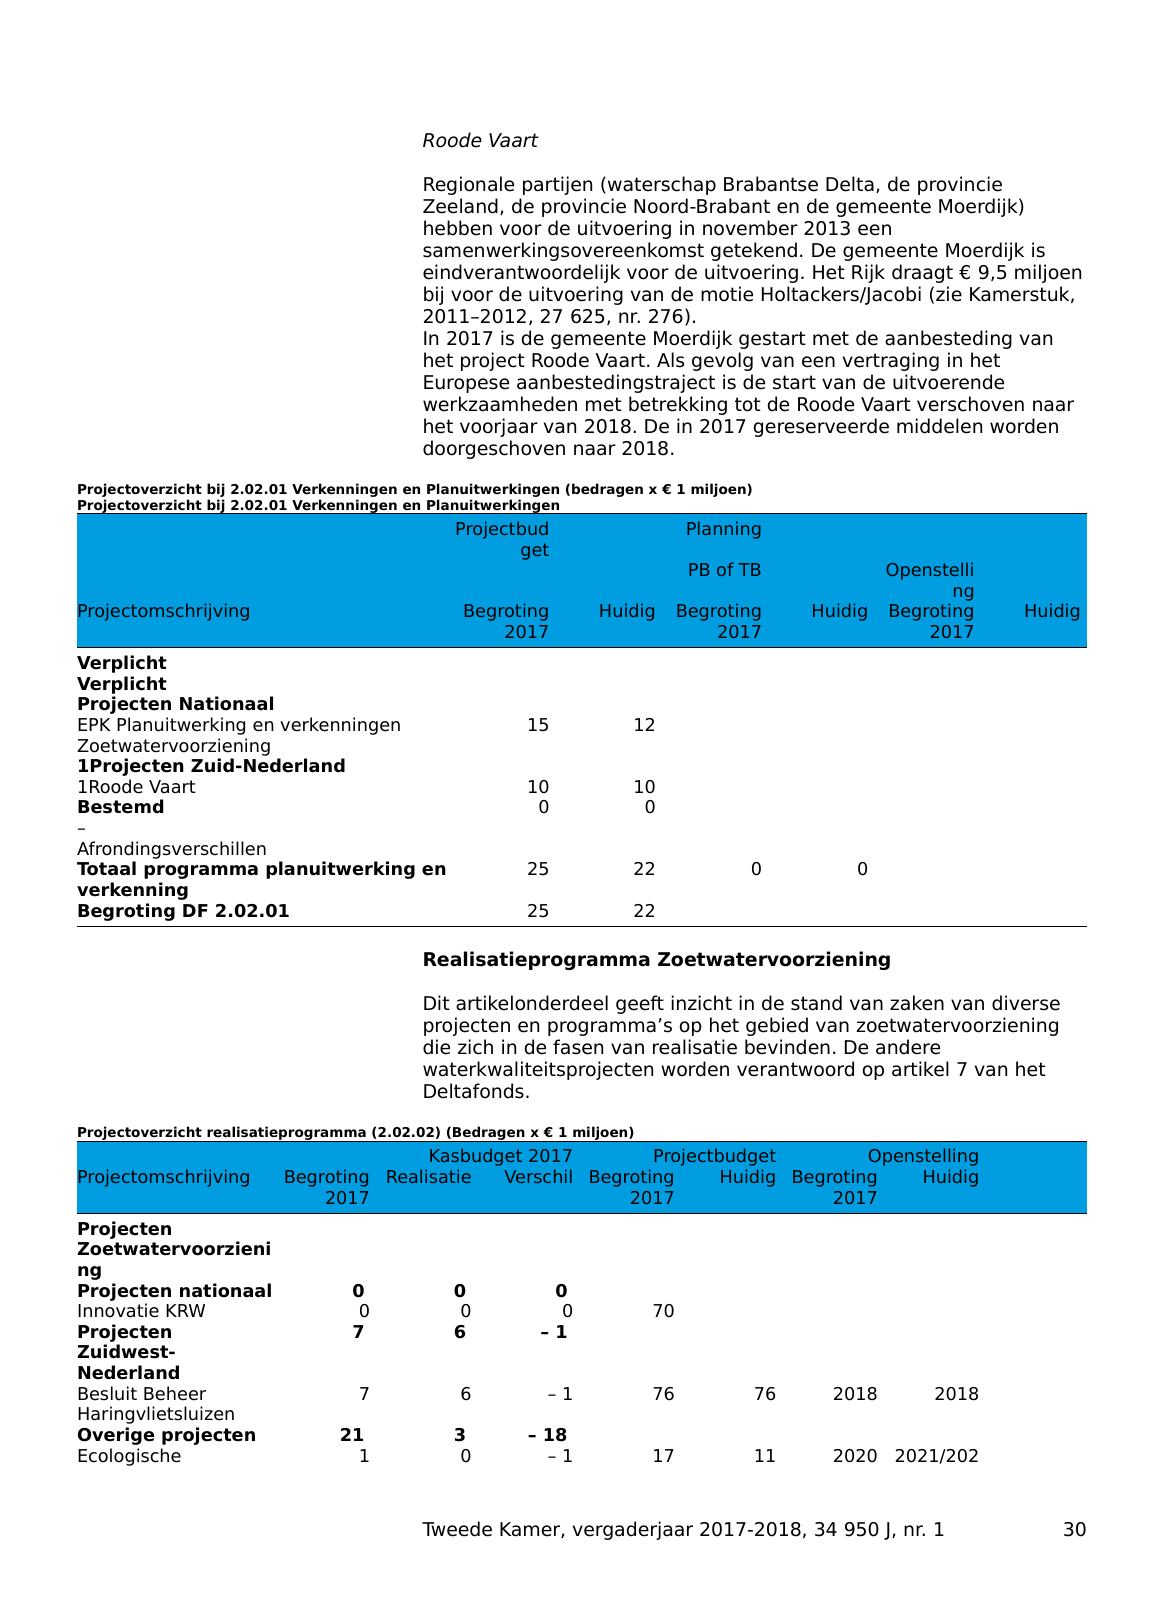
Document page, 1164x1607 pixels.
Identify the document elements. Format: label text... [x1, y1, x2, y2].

table_cell [768, 560, 874, 601]
table_cell [874, 901, 980, 926]
table_cell [782, 1425, 883, 1446]
table_cell 0 [555, 798, 661, 818]
table_cell Huidig [555, 601, 661, 647]
table_cell [449, 674, 555, 694]
table_cell Projecten Zoetwatervoorziening [77, 1214, 274, 1281]
table_cell 0 [376, 1446, 477, 1466]
table_cell [661, 756, 768, 777]
table_cell Overige projecten [77, 1425, 274, 1446]
table_cell [661, 648, 768, 674]
text Dit artikelonderdeel geeft inzicht in de stand van zaken van diverse projecten en programma’s op het gebied van zoetwatervoorziening die zich in de fasen van realisatie bevinden. De andere waterkwaliteitsprojecten worden verantwoord op artikel 7 van het Deltafonds. [422, 993, 1087, 1103]
table_cell [661, 818, 768, 839]
table_cell [680, 1322, 782, 1384]
table_cell EPK Planuitwerking en verkenningen Zoetwatervoorziening [77, 715, 449, 756]
table_cell [985, 1167, 1087, 1213]
table_cell Begroting 2017 [782, 1167, 883, 1213]
table_cell Openstelling [782, 1142, 985, 1167]
table_cell [77, 560, 449, 601]
table_cell [661, 694, 768, 715]
table_cell 25 [449, 901, 555, 926]
table_cell [884, 1214, 985, 1281]
table_cell Verplicht [77, 674, 449, 694]
table_cell Realisatie [376, 1167, 477, 1213]
subtitle Realisatieprogramma Zoetwatervoorziening [422, 949, 1087, 971]
table_cell [661, 798, 768, 818]
table_cell Projecten Nationaal [77, 694, 449, 715]
table_cell [768, 715, 874, 756]
table_cell [579, 1214, 680, 1281]
table_cell 0 [274, 1281, 376, 1301]
table_cell [768, 901, 874, 926]
table_cell [768, 514, 874, 560]
table_cell 76 [579, 1384, 680, 1425]
table_cell [782, 1281, 883, 1301]
table_cell [980, 839, 1087, 859]
table_cell [874, 694, 980, 715]
table_cell Bestemd [77, 798, 449, 818]
table_cell [661, 777, 768, 797]
table_cell [77, 514, 449, 560]
table_cell 22 [555, 901, 661, 926]
table_cell [980, 514, 1087, 560]
table_cell Afrondingsverschillen [77, 839, 449, 859]
table_cell Ecologische [77, 1446, 274, 1466]
table_cell [980, 715, 1087, 756]
table_cell 0 [449, 798, 555, 818]
table_cell [985, 1384, 1087, 1425]
table_cell Huidig [768, 601, 874, 647]
table_cell [985, 1446, 1087, 1466]
table_cell [980, 694, 1087, 715]
table_cell [555, 694, 661, 715]
table_cell Begroting DF 2.02.01 [77, 901, 449, 926]
table_cell [874, 648, 980, 674]
table_cell Huidig [680, 1167, 782, 1213]
table_cell 7 [274, 1322, 376, 1384]
table_cell 70 [579, 1301, 680, 1322]
table_cell Huidig [980, 601, 1087, 647]
table_cell [449, 560, 555, 601]
table_cell Begroting 2017 [274, 1167, 376, 1213]
table_cell 0 [661, 859, 768, 901]
table_cell [874, 859, 980, 901]
table_cell [874, 674, 980, 694]
table_cell – [77, 818, 449, 839]
table_cell [768, 839, 874, 859]
table_cell Innovatie KRW [77, 1301, 274, 1322]
table_cell 0 [274, 1301, 376, 1322]
table_cell [985, 1425, 1087, 1446]
table_cell Huidig [884, 1167, 985, 1213]
table_cell Verplicht [77, 648, 449, 674]
table_cell 7 [274, 1384, 376, 1425]
table_cell [980, 818, 1087, 839]
table_cell 0 [376, 1301, 477, 1322]
table_cell [985, 1301, 1087, 1322]
table_cell Projecten Zuidwest-Nederland [77, 1322, 274, 1384]
table_cell 3 [376, 1425, 477, 1446]
table_cell [449, 818, 555, 839]
table_cell [661, 674, 768, 694]
table_cell Projectomschrijving [77, 601, 449, 647]
table_cell [555, 839, 661, 859]
table_cell [980, 674, 1087, 694]
table_cell 2018 [884, 1384, 985, 1425]
table_cell [555, 756, 661, 777]
table_cell 1 [274, 1446, 376, 1466]
table_cell – 18 [477, 1425, 579, 1446]
table_cell [884, 1281, 985, 1301]
table_cell [782, 1301, 883, 1322]
table_cell [768, 798, 874, 818]
table_cell [985, 1322, 1087, 1384]
table_cell 21 [274, 1425, 376, 1446]
table_cell [77, 1142, 274, 1167]
table_cell 15 [449, 715, 555, 756]
table_cell 12 [555, 715, 661, 756]
table_cell [782, 1214, 883, 1281]
table_cell [874, 514, 980, 560]
table_cell [768, 674, 874, 694]
table_cell [555, 514, 661, 560]
table_cell [980, 756, 1087, 777]
table_cell Begroting 2017 [661, 601, 768, 647]
table_cell [680, 1214, 782, 1281]
table_cell 25 [449, 859, 555, 901]
table_cell 10 [555, 777, 661, 797]
table_cell [874, 715, 980, 756]
table_cell [274, 1142, 376, 1167]
table_cell [874, 839, 980, 859]
table_cell [680, 1301, 782, 1322]
table_cell [768, 648, 874, 674]
table_cell [782, 1322, 883, 1384]
table_cell [555, 648, 661, 674]
table_cell [768, 818, 874, 839]
table_cell [555, 560, 661, 601]
table_cell [274, 1214, 376, 1281]
table_cell 1Roode Vaart [77, 777, 449, 797]
table_header Projectoverzicht realisatieprogramma (2.02.02) (Bedragen x € 1 miljoen) [77, 1125, 1087, 1141]
table_cell [661, 901, 768, 926]
table_cell [555, 818, 661, 839]
table_cell Projectbudget [449, 514, 555, 560]
table_cell [874, 818, 980, 839]
table_cell [477, 1214, 579, 1281]
table_cell [980, 648, 1087, 674]
table_cell [980, 901, 1087, 926]
table_cell Projecten nationaal [77, 1281, 274, 1301]
table_cell [579, 1322, 680, 1384]
table_cell [980, 777, 1087, 797]
table_cell Planning [661, 514, 768, 560]
table_cell 0 [477, 1301, 579, 1322]
table_cell 0 [768, 859, 874, 901]
table_cell 17 [579, 1446, 680, 1466]
table_cell [980, 560, 1087, 601]
table_cell Totaal programma planuitwerking en verkenning [77, 859, 449, 901]
table_cell [874, 756, 980, 777]
table_cell Projectbudget [579, 1142, 782, 1167]
table_cell Projectomschrijving [77, 1167, 274, 1213]
table_cell Besluit Beheer Haringvlietsluizen [77, 1384, 274, 1425]
table_cell [980, 859, 1087, 901]
table_cell PB of TB [661, 560, 768, 601]
table_cell Begroting 2017 [449, 601, 555, 647]
table_cell [449, 694, 555, 715]
table_cell 2020 [782, 1446, 883, 1466]
table_cell 11 [680, 1446, 782, 1466]
text In 2017 is de gemeente Moerdijk gestart met de aanbesteding van het project Roode Vaart. Als gevolg van een vertraging in het Europese aanbestedingstraject is de start van de uitvoerende werkzaamheden met betrekking tot de Roode Vaart verschoven naar het voorjaar van 2018. De in 2017 gereserveerde middelen worden doorgeschoven naar 2018. [422, 328, 1087, 460]
table_cell [555, 674, 661, 694]
table_cell Verschil [477, 1167, 579, 1213]
table_cell – 1 [477, 1384, 579, 1425]
table_cell [768, 756, 874, 777]
table_cell [884, 1425, 985, 1446]
table_cell [449, 839, 555, 859]
table_cell Begroting 2017 [874, 601, 980, 647]
table_cell [680, 1425, 782, 1446]
table_cell [884, 1322, 985, 1384]
table_cell 22 [555, 859, 661, 901]
table_cell [985, 1214, 1087, 1281]
table_cell [680, 1281, 782, 1301]
table_cell [874, 798, 980, 818]
table_cell 76 [680, 1384, 782, 1425]
table_cell [376, 1214, 477, 1281]
table_cell [874, 777, 980, 797]
table_cell [661, 715, 768, 756]
table_cell [768, 777, 874, 797]
table_cell 6 [376, 1322, 477, 1384]
table_cell 0 [376, 1281, 477, 1301]
table_cell Openstelling [874, 560, 980, 601]
table_cell Kasbudget 2017 [376, 1142, 579, 1167]
table_cell [980, 798, 1087, 818]
table_cell 10 [449, 777, 555, 797]
table_cell [661, 839, 768, 859]
table_header Projectoverzicht bij 2.02.01 Verkenningen en Planuitwerkingen (bedragen x € 1 miljoen) Projectoverzicht bij 2.02.01 Verkenningen en Planuitwerkingen [77, 482, 1087, 513]
table_cell [985, 1142, 1087, 1167]
table_cell [449, 648, 555, 674]
table_cell Begroting 2017 [579, 1167, 680, 1213]
table_cell – 1 [477, 1446, 579, 1466]
subtitle Roode Vaart [422, 130, 1087, 152]
table_cell 2021/202 [884, 1446, 985, 1466]
table_cell 0 [477, 1281, 579, 1301]
table_cell [884, 1301, 985, 1322]
table_cell 2018 [782, 1384, 883, 1425]
table_cell [985, 1281, 1087, 1301]
table_cell – 1 [477, 1322, 579, 1384]
table_cell [768, 694, 874, 715]
table_cell 6 [376, 1384, 477, 1425]
text Regionale partijen (waterschap Brabantse Delta, de provincie Zeeland, de provincie Noord-Brabant en de gemeente Moerdijk) hebben voor de uitvoering in november 2013 een samenwerkingsovereenkomst getekend. De gemeente Moerdijk is eindverantwoordelijk voor de uitvoering. Het Rijk draagt € 9,5 miljoen bij voor de uitvoering van de motie Holtackers/Jacobi (zie Kamerstuk, 2011–2012, 27 625, nr. 276). [422, 174, 1087, 328]
table_cell [579, 1281, 680, 1301]
table_cell 1Projecten Zuid-Nederland [77, 756, 449, 777]
table_cell [449, 756, 555, 777]
table_cell [579, 1425, 680, 1446]
